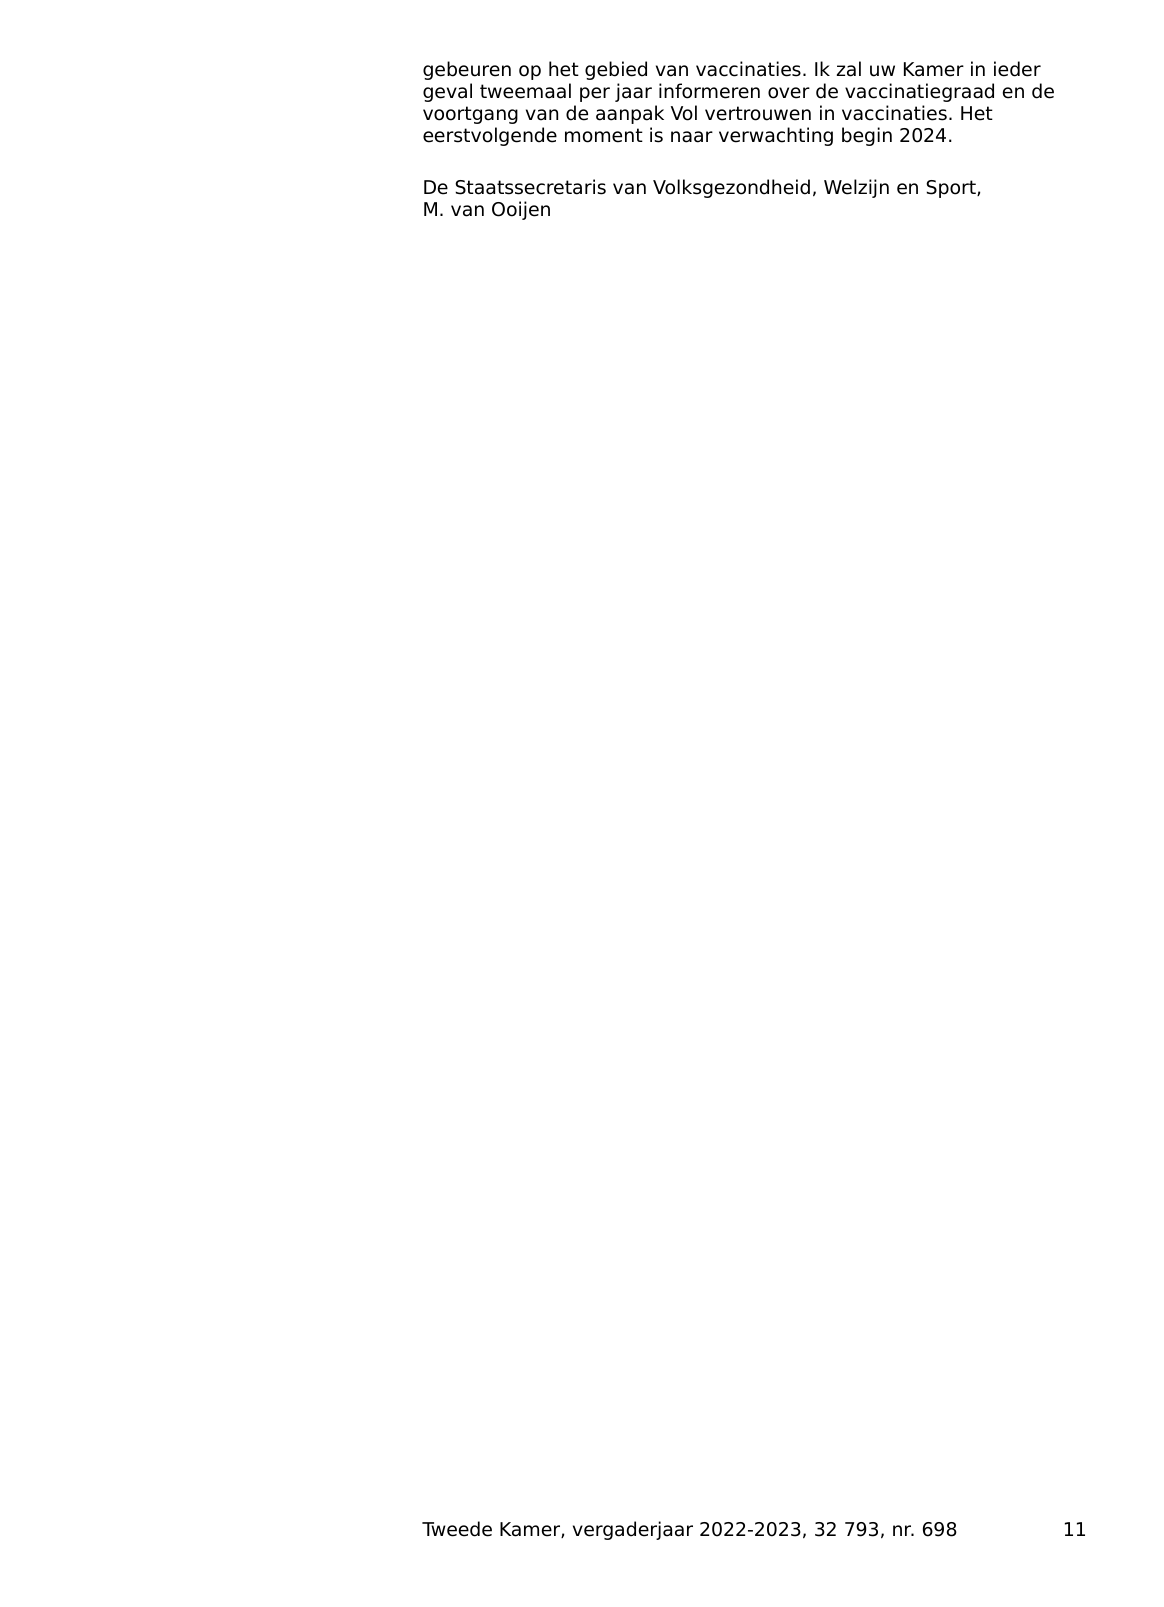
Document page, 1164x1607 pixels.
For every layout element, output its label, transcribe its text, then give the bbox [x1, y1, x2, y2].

text De Staatssecretaris van Volksgezondheid, Welzijn en Sport, M. van Ooijen [422, 177, 1087, 221]
text gebeuren op het gebied van vaccinaties. Ik zal uw Kamer in ieder geval tweemaal per jaar informeren over de vaccinatiegraad en de voortgang van de aanpak Vol vertrouwen in vaccinaties. Het eerstvolgende moment is naar verwachting begin 2024. [422, 59, 1087, 147]
